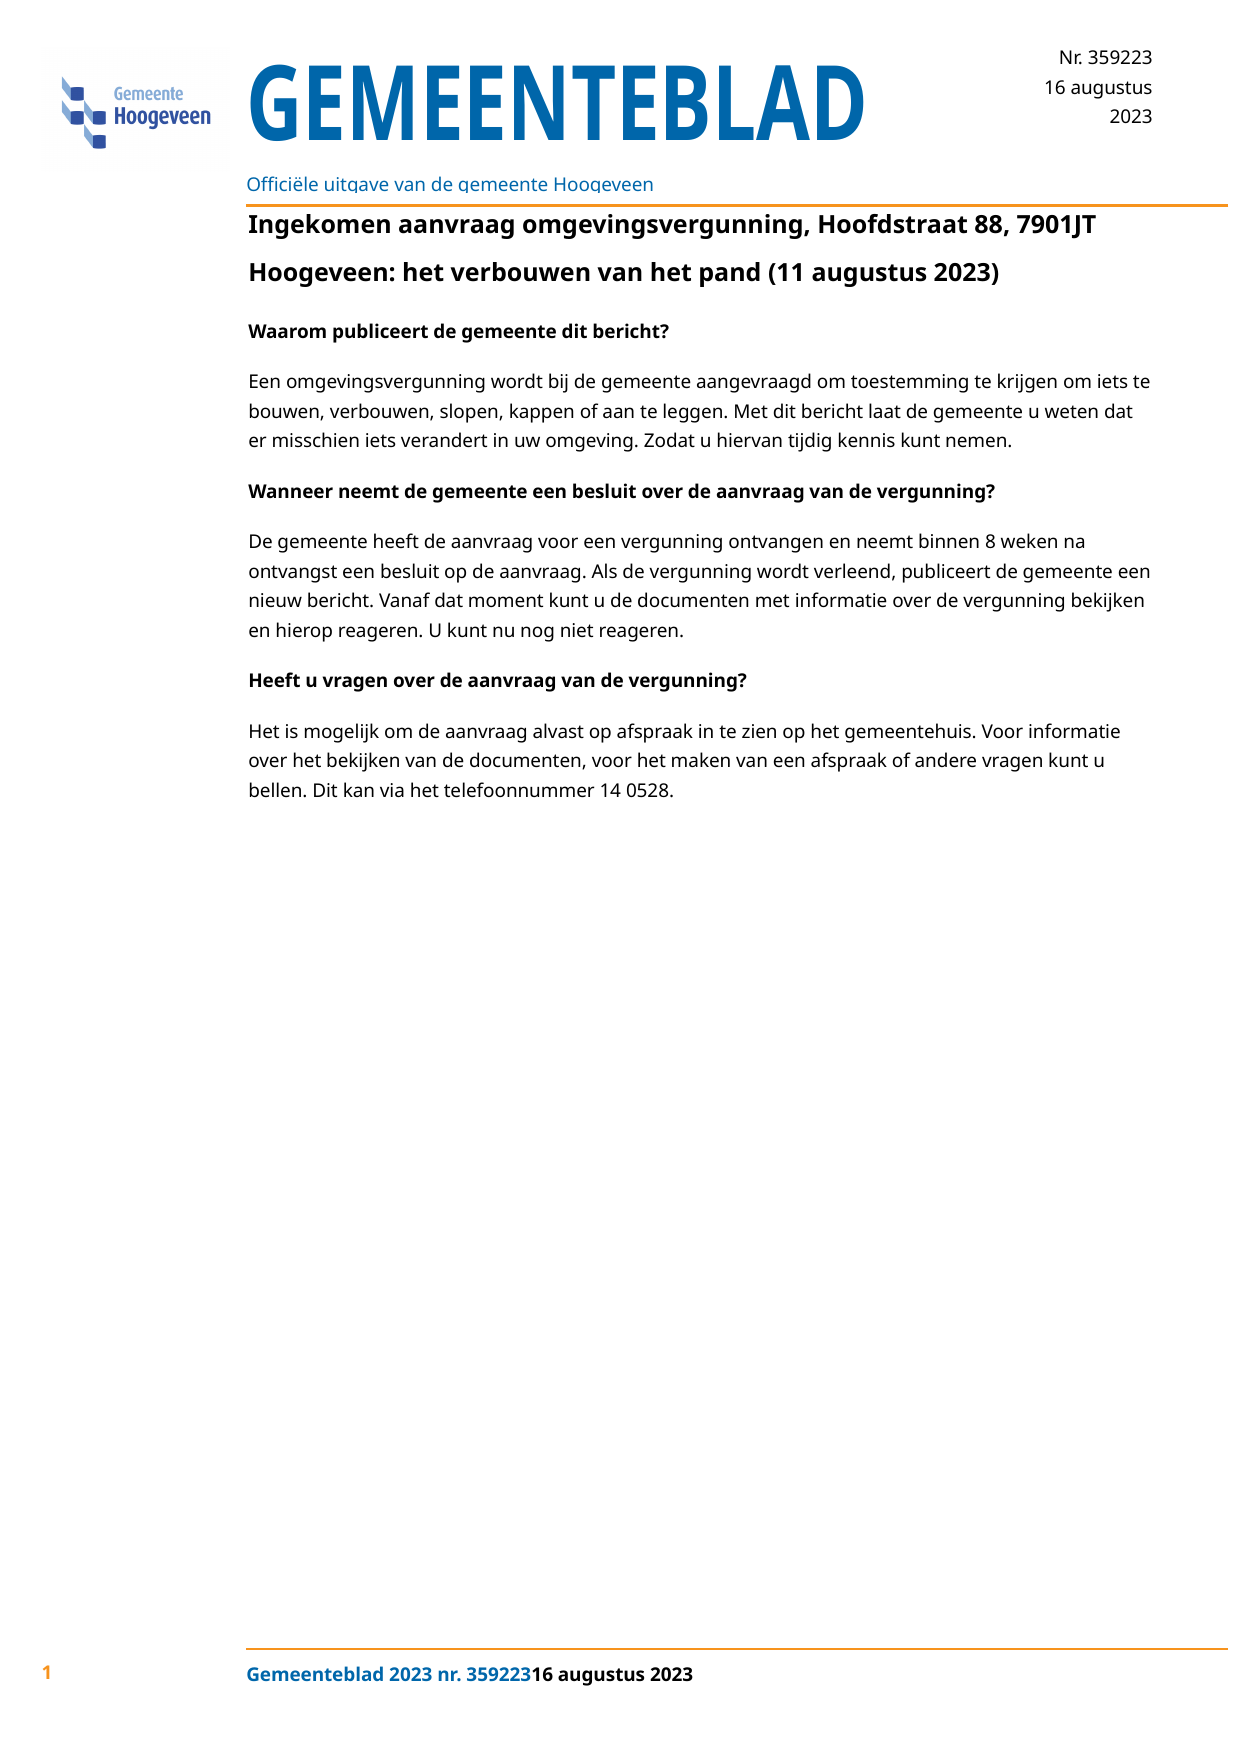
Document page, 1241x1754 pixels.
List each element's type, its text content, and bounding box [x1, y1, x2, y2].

text Ingekomen aanvraag omgevingsvergunning, Hoofdstraat 88, 7901JT Hoogeveen: het verbouwen van het pand (11 augustus 2023) [248, 207, 1152, 288]
text Heeft u vragen over de aanvraag van de vergunning? [248, 667, 1152, 693]
text Het is mogelijk om de aanvraag alvast op afspraak in te zien op het gemeentehuis. Voor informatie over het bekijken van de documenten, voor het maken van een afspraak of andere vragen kunt u bellen. Dit kan via het telefoonnummer 14 0528. [248, 718, 1152, 803]
text De gemeente heeft de aanvraag voor een vergunning ontvangen en neemt binnen 8 weken na ontvangst een besluit op de aanvraag. Als de vergunning wordt verleend, publiceert de gemeente een nieuw bericht. Vanaf dat moment kunt u de documenten met informatie over de vergunning bekijken en hierop reageren. U kunt nu nog niet reageren. [248, 528, 1152, 643]
text Wanneer neemt de gemeente een besluit over de aanvraag van de vergunning? [248, 478, 1152, 504]
picture [41, 47, 231, 172]
text Een omgevingsvergunning wordt bij de gemeente aangevraagd om toestemming te krijgen om iets te bouwen, verbouwen, slopen, kappen of aan te leggen. Met dit bericht laat de gemeente u weten dat er misschien iets verandert in uw omgeving. Zodat u hiervan tijdig kennis kunt nemen. [248, 368, 1152, 453]
text Waarom publiceert de gemeente dit bericht? [248, 318, 1152, 344]
